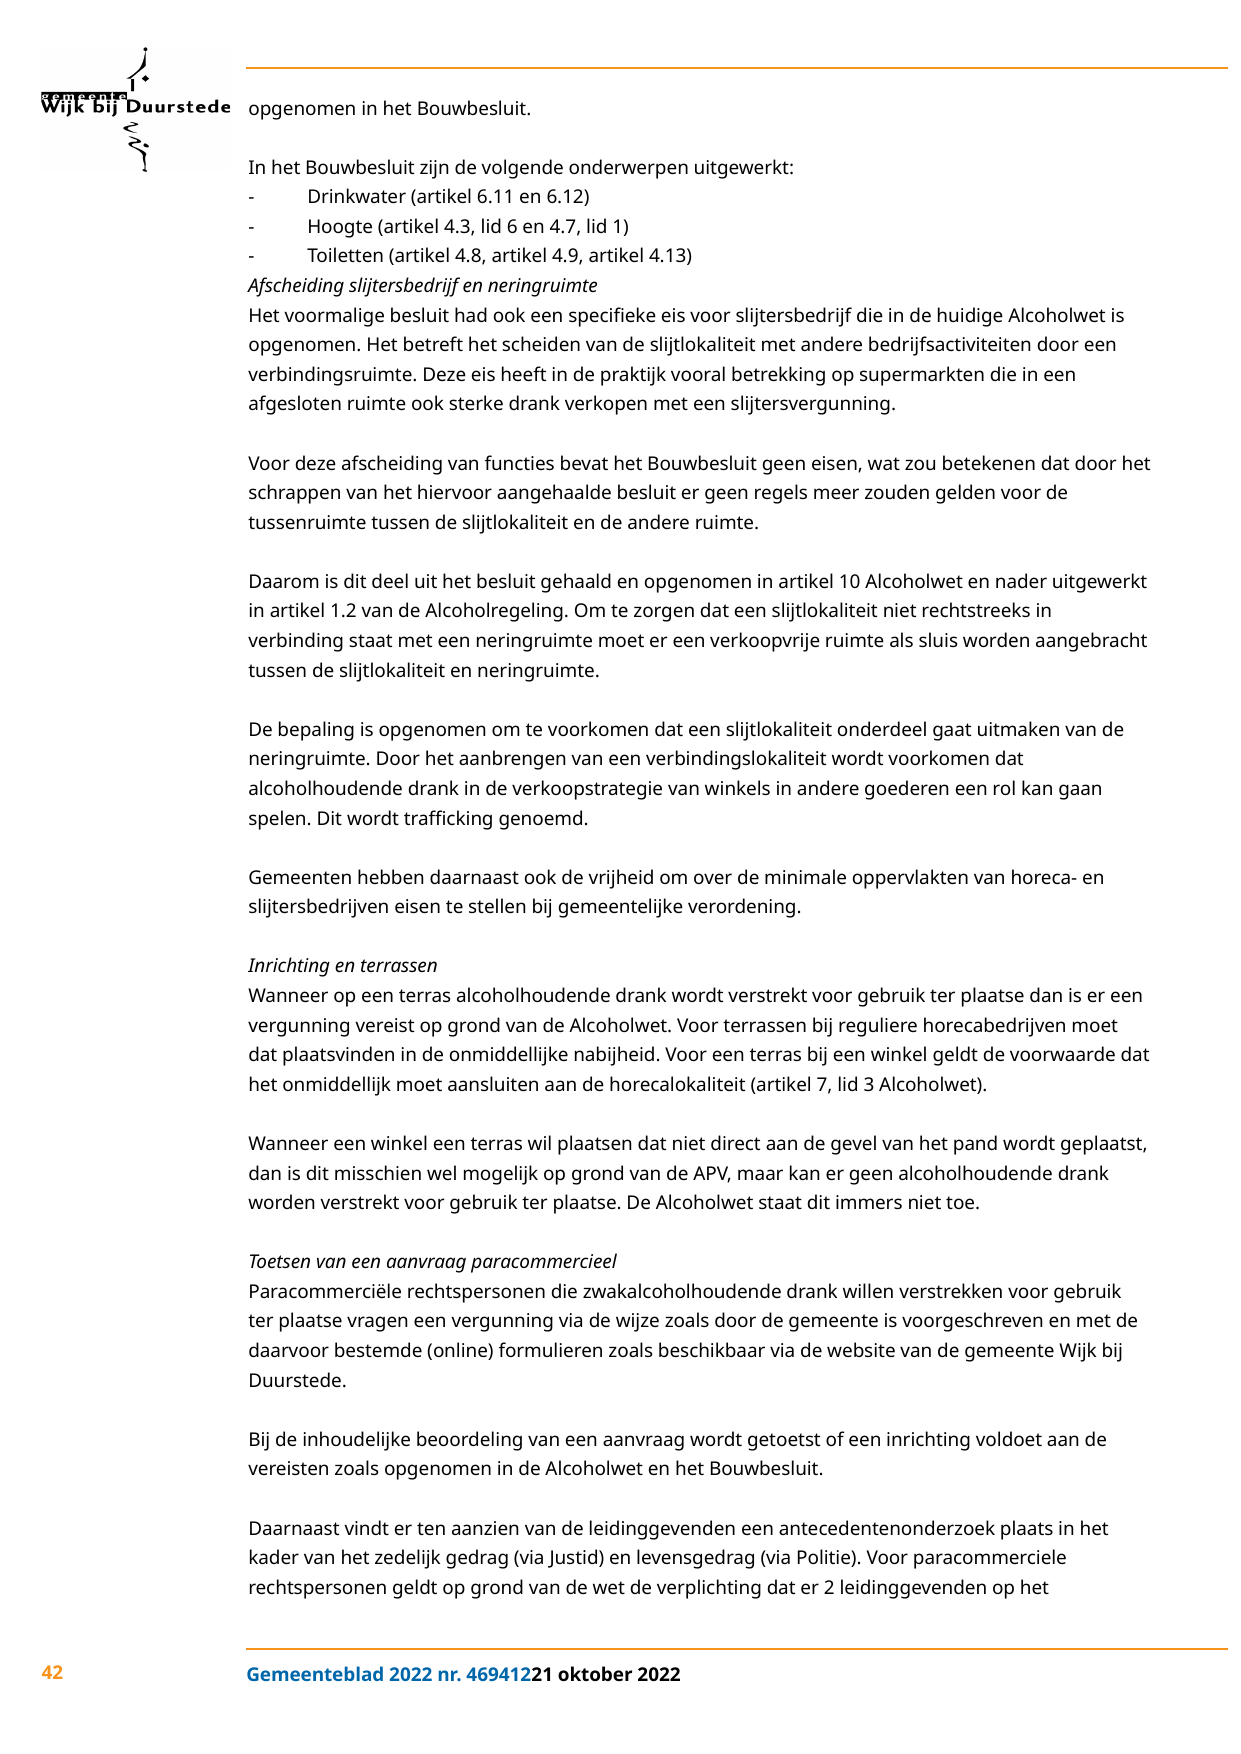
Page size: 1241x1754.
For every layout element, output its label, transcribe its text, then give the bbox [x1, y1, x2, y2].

text Toetsen van een aanvraag paracommercieel [248, 1248, 1152, 1274]
text Afscheiding slijtersbedrijf en neringruimte [248, 272, 1152, 298]
text opgenomen in het Bouwbesluit. [248, 95, 1152, 121]
text Bij de inhoudelijke beoordeling van een aanvraag wordt getoetst of een inrichting voldoet aan de vereisten zoals opgenomen in de Alcoholwet en het Bouwbesluit. [248, 1426, 1152, 1481]
text Voor deze afscheiding van functies bevat het Bouwbesluit geen eisen, wat zou betekenen dat door het schrappen van het hiervoor aangehaalde besluit er geen regels meer zouden gelden voor de tussenruimte tussen de slijtlokaliteit en de andere ruimte. [248, 450, 1152, 535]
text Paracommerciële rechtspersonen die zwakalcoholhoudende drank willen verstrekken voor gebruik ter plaatse vragen een vergunning via de wijze zoals door de gemeente is voorgeschreven en met de daarvoor bestemde (online) formulieren zoals beschikbaar via de website van de gemeente Wijk bij Duurstede. [248, 1278, 1152, 1393]
text Het voormalige besluit had ook een specifieke eis voor slijtersbedrijf die in de huidige Alcoholwet is opgenomen. Het betreft het scheiden van de slijtlokaliteit met andere bedrijfsactiviteiten door een verbindingsruimte. Deze eis heeft in de praktijk vooral betrekking op supermarkten die in een afgesloten ruimte ook sterke drank verkopen met een slijtersvergunning. [248, 302, 1152, 416]
picture [41, 47, 231, 172]
text Daarnaast vindt er ten aanzien van de leidinggevenden een antecedentenonderzoek plaats in het kader van het zedelijk gedrag (via Justid) en levensgedrag (via Politie). Voor paracommerciele rechtspersonen geldt op grond van de wet de verplichting dat er 2 leidinggevenden op het [248, 1515, 1152, 1600]
list Drinkwater (artikel 6.11 en 6.12) [248, 183, 1152, 209]
text De bepaling is opgenomen om te voorkomen dat een slijtlokaliteit onderdeel gaat uitmaken van de neringruimte. Door het aanbrengen van een verbindingslokaliteit wordt voorkomen dat alcoholhoudende drank in de verkoopstrategie van winkels in andere goederen een rol kan gaan spelen. Dit wordt trafficking genoemd. [248, 716, 1152, 831]
text Inrichting en terrassen [248, 953, 1152, 978]
list Toiletten (artikel 4.8, artikel 4.9, artikel 4.13) [248, 243, 1152, 268]
text Daarom is dit deel uit het besluit gehaald en opgenomen in artikel 10 Alcoholwet en nader uitgewerkt in artikel 1.2 van de Alcoholregeling. Om te zorgen dat een slijtlokaliteit niet rechtstreeks in verbinding staat met een neringruimte moet er een verkoopvrije ruimte als sluis worden aangebracht tussen de slijtlokaliteit en neringruimte. [248, 568, 1152, 683]
text Wanneer een winkel een terras wil plaatsen dat niet direct aan de gevel van het pand wordt geplaatst, dan is dit misschien wel mogelijk op grond van de APV, maar kan er geen alcoholhoudende drank worden verstrekt voor gebruik ter plaatse. De Alcoholwet staat dit immers niet toe. [248, 1130, 1152, 1215]
text In het Bouwbesluit zijn de volgende onderwerpen uitgewerkt: [248, 154, 1152, 180]
text Wanneer op een terras alcoholhoudende drank wordt verstrekt voor gebruik ter plaatse dan is er een vergunning vereist op grond van de Alcoholwet. Voor terrassen bij reguliere horecabedrijven moet dat plaatsvinden in de onmiddellijke nabijheid. Voor een terras bij een winkel geldt de voorwaarde dat het onmiddellijk moet aansluiten aan de horecalokaliteit (artikel 7, lid 3 Alcoholwet). [248, 982, 1152, 1097]
list Hoogte (artikel 4.3, lid 6 en 4.7, lid 1) [248, 213, 1152, 239]
text Gemeenten hebben daarnaast ook de vrijheid om over de minimale oppervlakten van horeca- en slijtersbedrijven eisen te stellen bij gemeentelijke verordening. [248, 864, 1152, 919]
